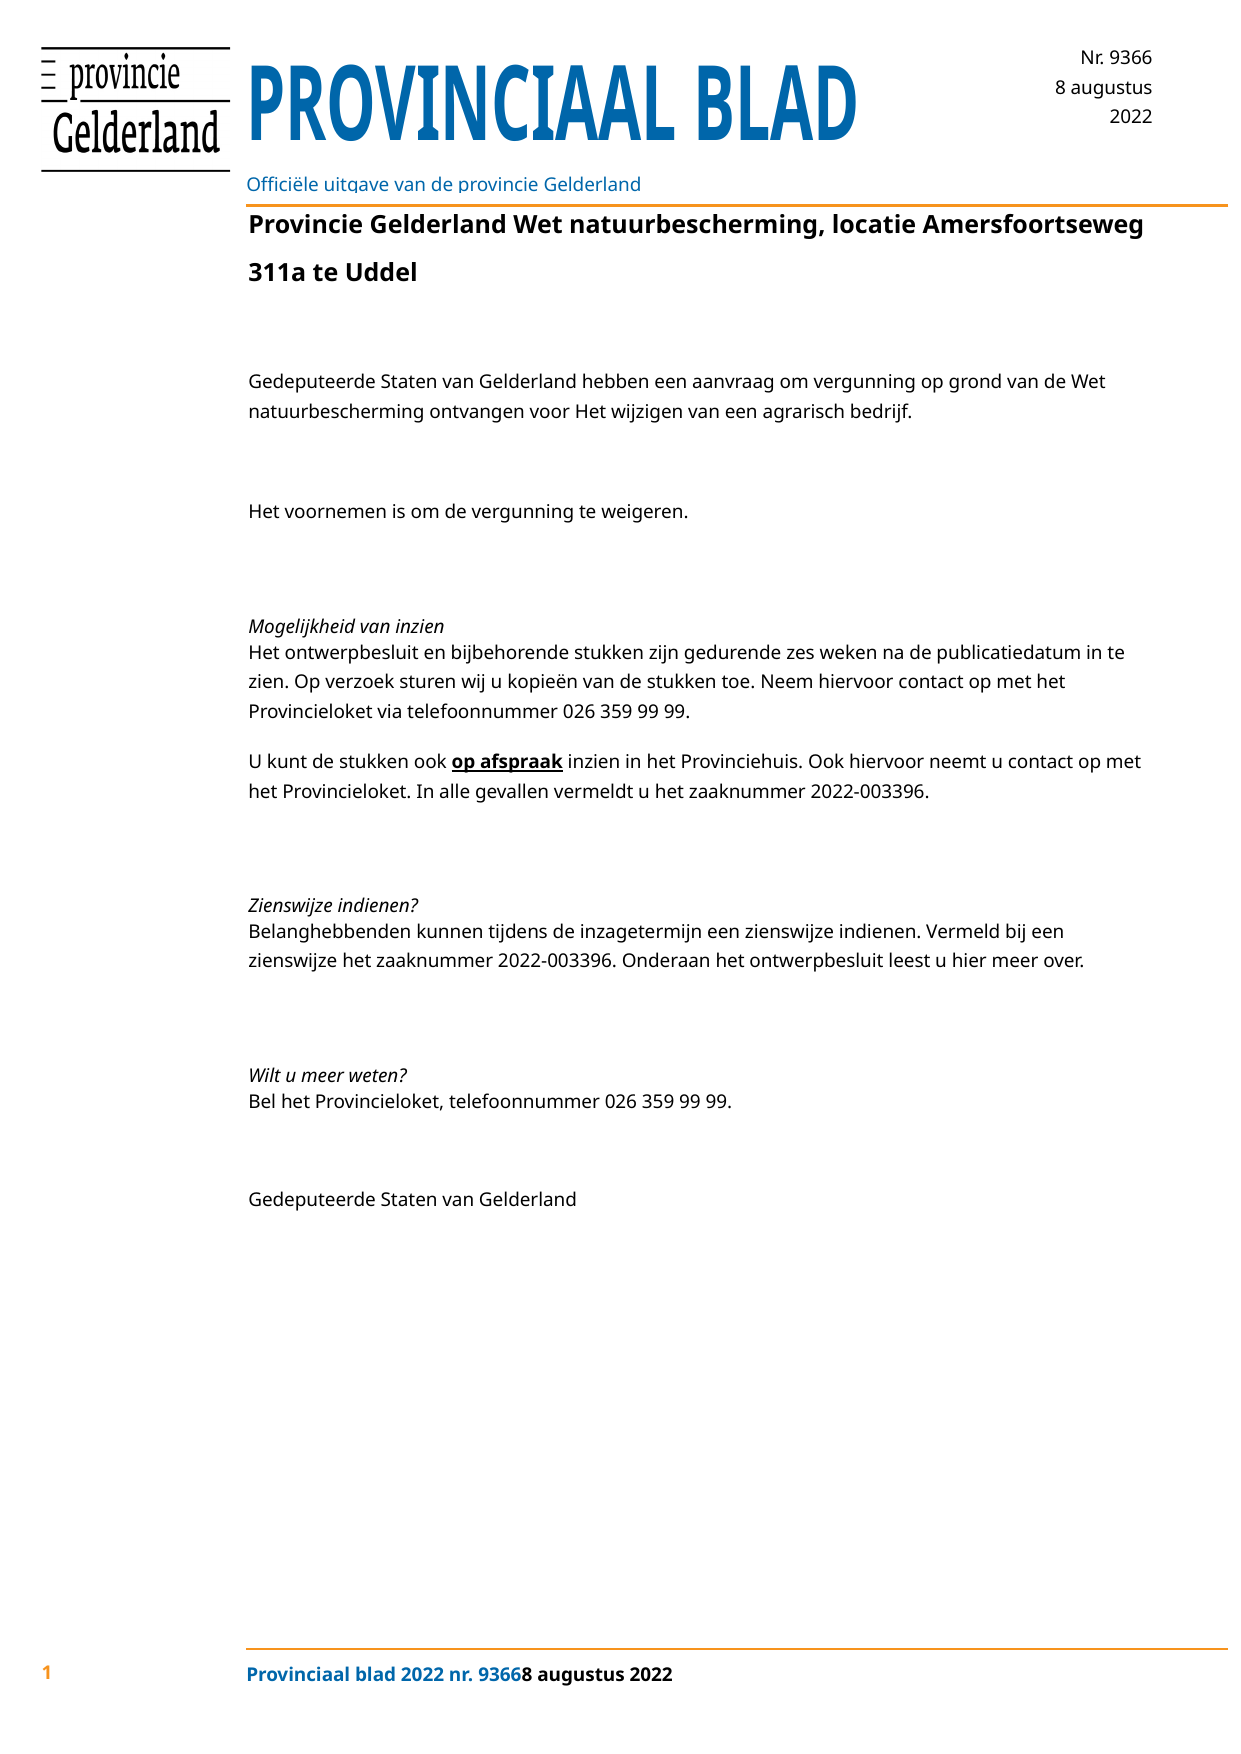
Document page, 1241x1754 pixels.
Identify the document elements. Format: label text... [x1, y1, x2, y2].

text Gedeputeerde Staten van Gelderland hebben een aanvraag om vergunning op grond van de Wet natuurbescherming ontvangen voor Het wijzigen van een agrarisch bedrijf. [248, 368, 1152, 424]
text Mogelijkheid van inzien [248, 613, 1152, 639]
text Bel het Provincieloket, telefoonnummer 026 359 99 99. [248, 1088, 1152, 1113]
text Zienswijze indienen? [248, 892, 1152, 918]
text Het voornemen is om de vergunning te weigeren. [248, 499, 1152, 524]
text Gedeputeerde Staten van Gelderland [248, 1186, 1152, 1212]
text Wilt u meer weten? [248, 1062, 1152, 1088]
picture [41, 47, 231, 172]
text Het ontwerpbesluit en bijbehorende stukken zijn gedurende zes weken na de publicatiedatum in te zien. Op verzoek sturen wij u kopieën van de stukken toe. Neem hiervoor contact op met het Provincieloket via telefoonnummer 026 359 99 99. [248, 639, 1152, 724]
text U kunt de stukken ook op afspraak inzien in het Provinciehuis. Ook hiervoor neemt u contact op met het Provincieloket. In alle gevallen vermeldt u het zaaknummer 2022-003396. [248, 748, 1152, 804]
text Belanghebbenden kunnen tijdens de inzagetermijn een zienswijze indienen. Vermeld bij een zienswijze het zaaknummer 2022-003396. Onderaan het ontwerpbesluit leest u hier meer over. [248, 918, 1152, 973]
text Provincie Gelderland Wet natuurbescherming, locatie Amersfoortseweg 311a te Uddel [248, 207, 1152, 288]
